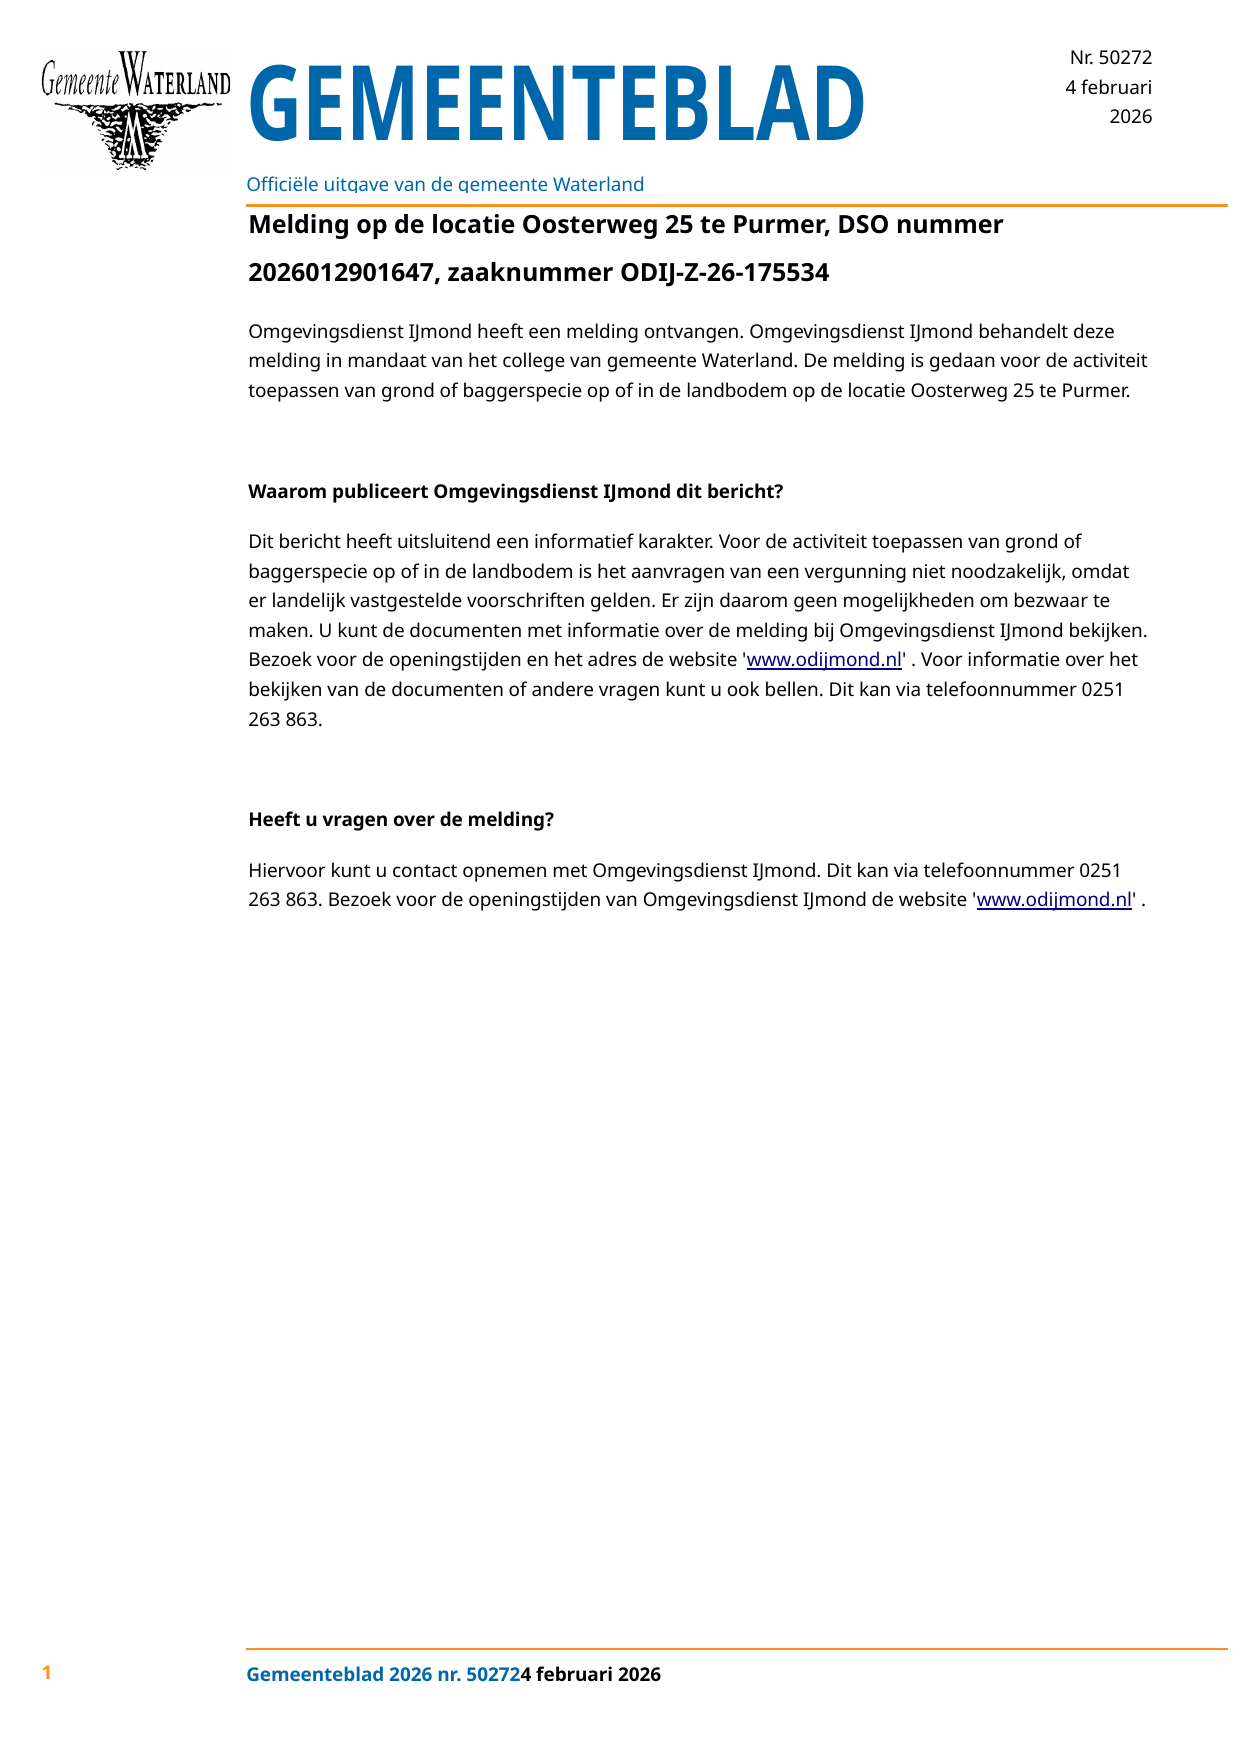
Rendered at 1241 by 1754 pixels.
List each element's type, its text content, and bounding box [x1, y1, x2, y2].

text Hiervoor kunt u contact opnemen met Omgevingsdienst IJmond. Dit kan via telefoonnummer 0251 263 863. Bezoek voor de openingstijden van Omgevingsdienst IJmond de website 'www.odijmond.nl' . [248, 857, 1152, 912]
text Omgevingsdienst IJmond heeft een melding ontvangen. Omgevingsdienst IJmond behandelt deze melding in mandaat van het college van gemeente Waterland. De melding is gedaan voor de activiteit toepassen van grond of baggerspecie op of in de landbodem op de locatie Oosterweg 25 te Purmer. [248, 318, 1152, 403]
text Heeft u vragen over de melding? [248, 807, 1152, 832]
picture [41, 47, 231, 172]
text Dit bericht heeft uitsluitend een informatief karakter. Voor de activiteit toepassen van grond of baggerspecie op of in de landbodem is het aanvragen van een vergunning niet noodzakelijk, omdat er landelijk vastgestelde voorschriften gelden. Er zijn daarom geen mogelijkheden om bezwaar te maken. U kunt de documenten met informatie over de melding bij Omgevingsdienst IJmond bekijken. Bezoek voor de openingstijden en het adres de website 'www.odijmond.nl' . Voor informatie over het bekijken van de documenten of andere vragen kunt u ook bellen. Dit kan via telefoonnummer 0251 263 863. [248, 528, 1152, 732]
text Waarom publiceert Omgevingsdienst IJmond dit bericht? [248, 478, 1152, 504]
text Melding op de locatie Oosterweg 25 te Purmer, DSO nummer 2026012901647, zaaknummer ODIJ-Z-26-175534 [248, 207, 1152, 288]
